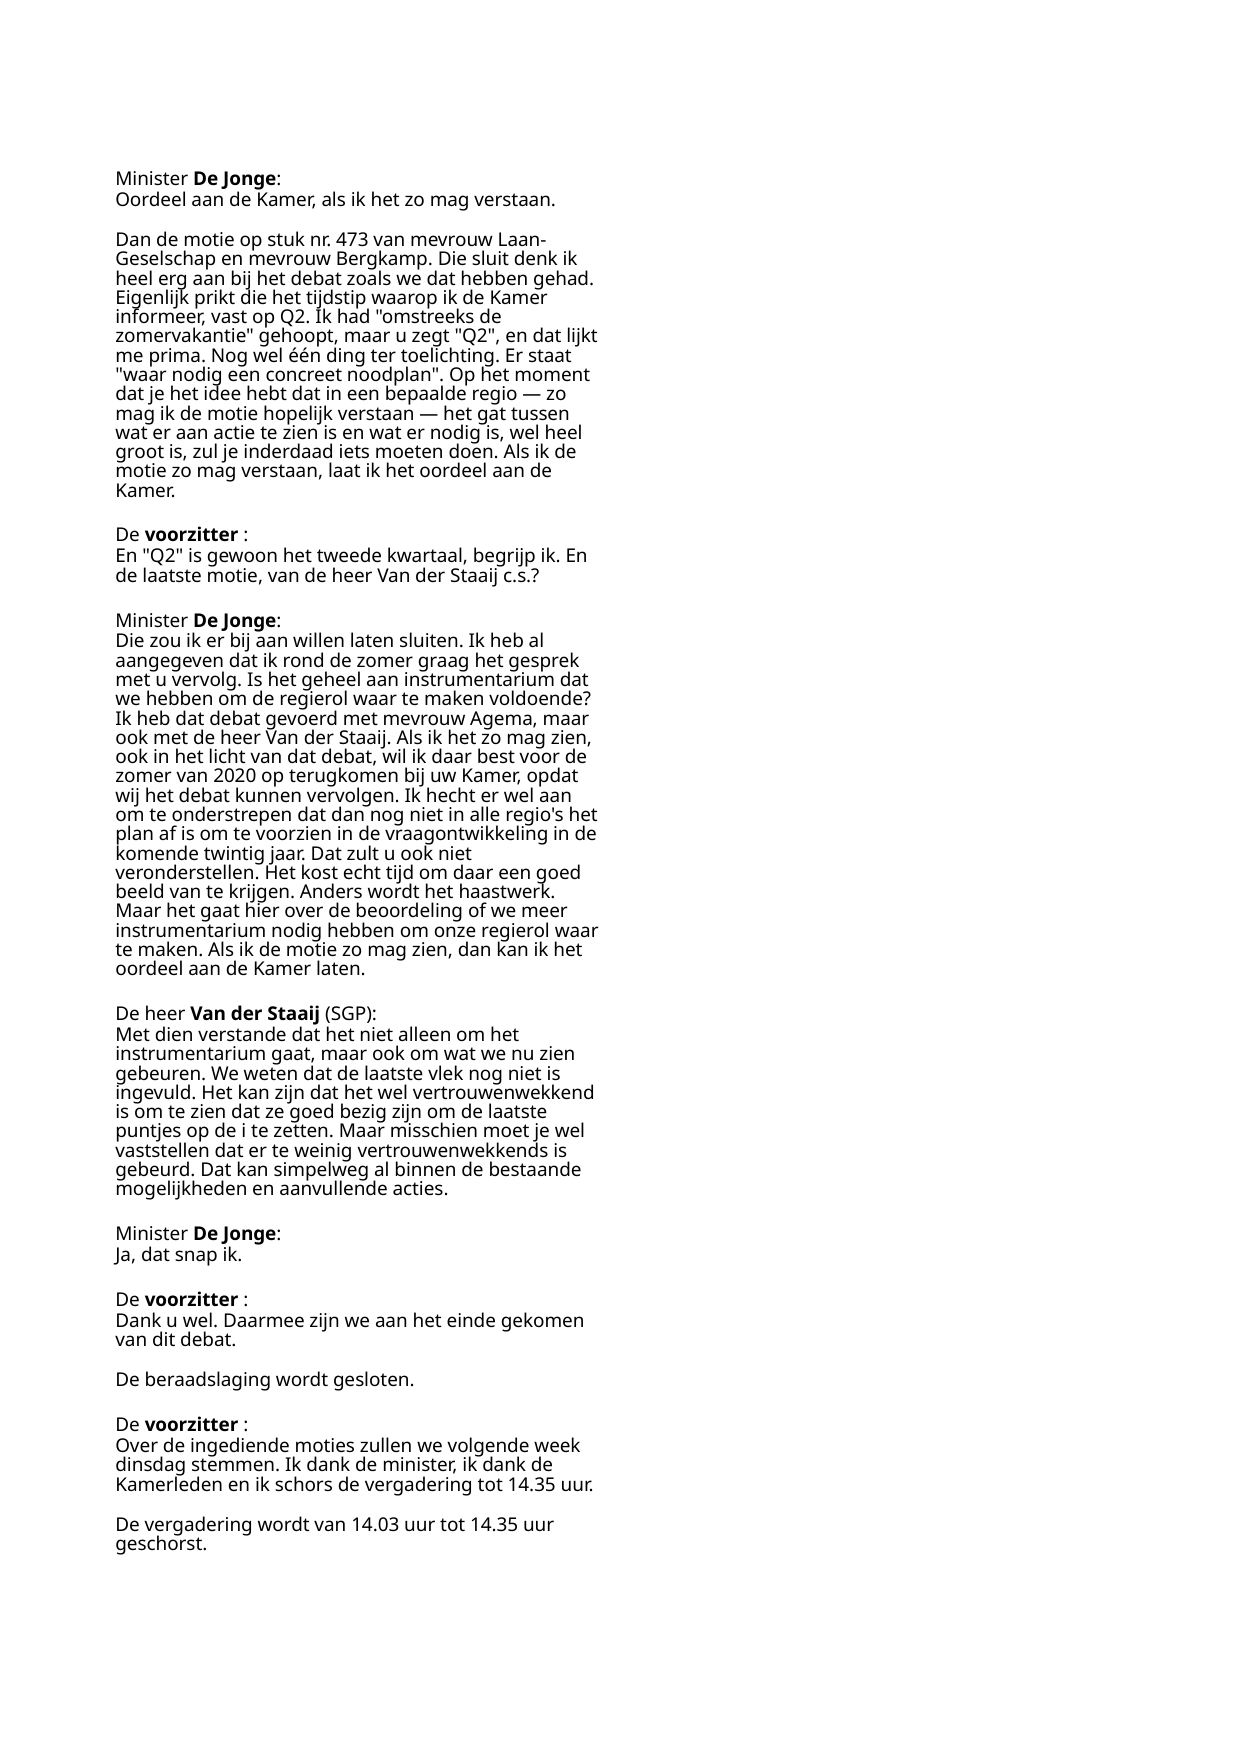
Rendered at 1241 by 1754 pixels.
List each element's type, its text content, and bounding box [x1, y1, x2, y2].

text De heer Van der Staaij (SGP): [115, 1000, 605, 1026]
text De vergadering wordt van 14.03 uur tot 14.35 uur geschorst. [115, 1516, 605, 1554]
text De voorzitter : [115, 522, 605, 547]
text Met dien verstande dat het niet alleen om het instrumentarium gaat, maar ook om wat we nu zien gebeuren. We weten dat de laatste vlek nog niet is ingevuld. Het kan zijn dat het wel vertrouwenwekkend is om te zien dat ze goed bezig zijn om de laatste puntjes op de i te zetten. Maar misschien moet je wel vaststellen dat er te weinig vertrouwenwekkends is gebeurd. Dat kan simpelweg al binnen de bestaande mogelijkheden en aanvullende acties. [115, 1026, 605, 1199]
text Die zou ik er bij aan willen laten sluiten. Ik heb al aangegeven dat ik rond de zomer graag het gesprek met u vervolg. Is het geheel aan instrumentarium dat we hebben om de regierol waar te maken voldoende? Ik heb dat debat gevoerd met mevrouw Agema, maar ook met de heer Van der Staaij. Als ik het zo mag zien, ook in het licht van dat debat, wil ik daar best voor de zomer van 2020 op terugkomen bij uw Kamer, opdat wij het debat kunnen vervolgen. Ik hecht er wel aan om te onderstrepen dat dan nog niet in alle regio's het plan af is om te voorzien in de vraagontwikkeling in de komende twintig jaar. Dat zult u ook niet veronderstellen. Het kost echt tijd om daar een goed beeld van te krijgen. Anders wordt het haastwerk. Maar het gaat hier over de beoordeling of we meer instrumentarium nodig hebben om onze regierol waar te maken. Als ik de motie zo mag zien, dan kan ik het oordeel aan de Kamer laten. [115, 632, 605, 979]
text Minister De Jonge: [115, 165, 605, 191]
text Over de ingediende moties zullen we volgende week dinsdag stemmen. Ik dank de minister, ik dank de Kamerleden en ik schors de vergadering tot 14.35 uur. [115, 1437, 605, 1495]
text Dank u wel. Daarmee zijn we aan het einde gekomen van dit debat. [115, 1312, 605, 1350]
text Oordeel aan de Kamer, als ik het zo mag verstaan. [115, 191, 605, 210]
text Ja, dat snap ik. [115, 1246, 605, 1265]
text Minister De Jonge: [115, 607, 605, 632]
text De beraadslaging wordt gesloten. [115, 1371, 605, 1390]
text Dan de motie op stuk nr. 473 van mevrouw Laan-Geselschap en mevrouw Bergkamp. Die sluit denk ik heel erg aan bij het debat zoals we dat hebben gehad. Eigenlijk prikt die het tijdstip waarop ik de Kamer informeer, vast op Q2. Ik had "omstreeks de zomervakantie" gehoopt, maar u zegt "Q2", en dat lijkt me prima. Nog wel één ding ter toelichting. Er staat "waar nodig een concreet noodplan". Op het moment dat je het idee hebt dat in een bepaalde regio — zo mag ik de motie hopelijk verstaan — het gat tussen wat er aan actie te zien is en wat er nodig is, wel heel groot is, zul je inderdaad iets moeten doen. Als ik de motie zo mag verstaan, laat ik het oordeel aan de Kamer. [115, 231, 605, 501]
text De voorzitter : [115, 1411, 605, 1437]
text De voorzitter : [115, 1286, 605, 1312]
text En "Q2" is gewoon het tweede kwartaal, begrijp ik. En de laatste motie, van de heer Van der Staaij c.s.? [115, 547, 605, 586]
text Minister De Jonge: [115, 1220, 605, 1246]
